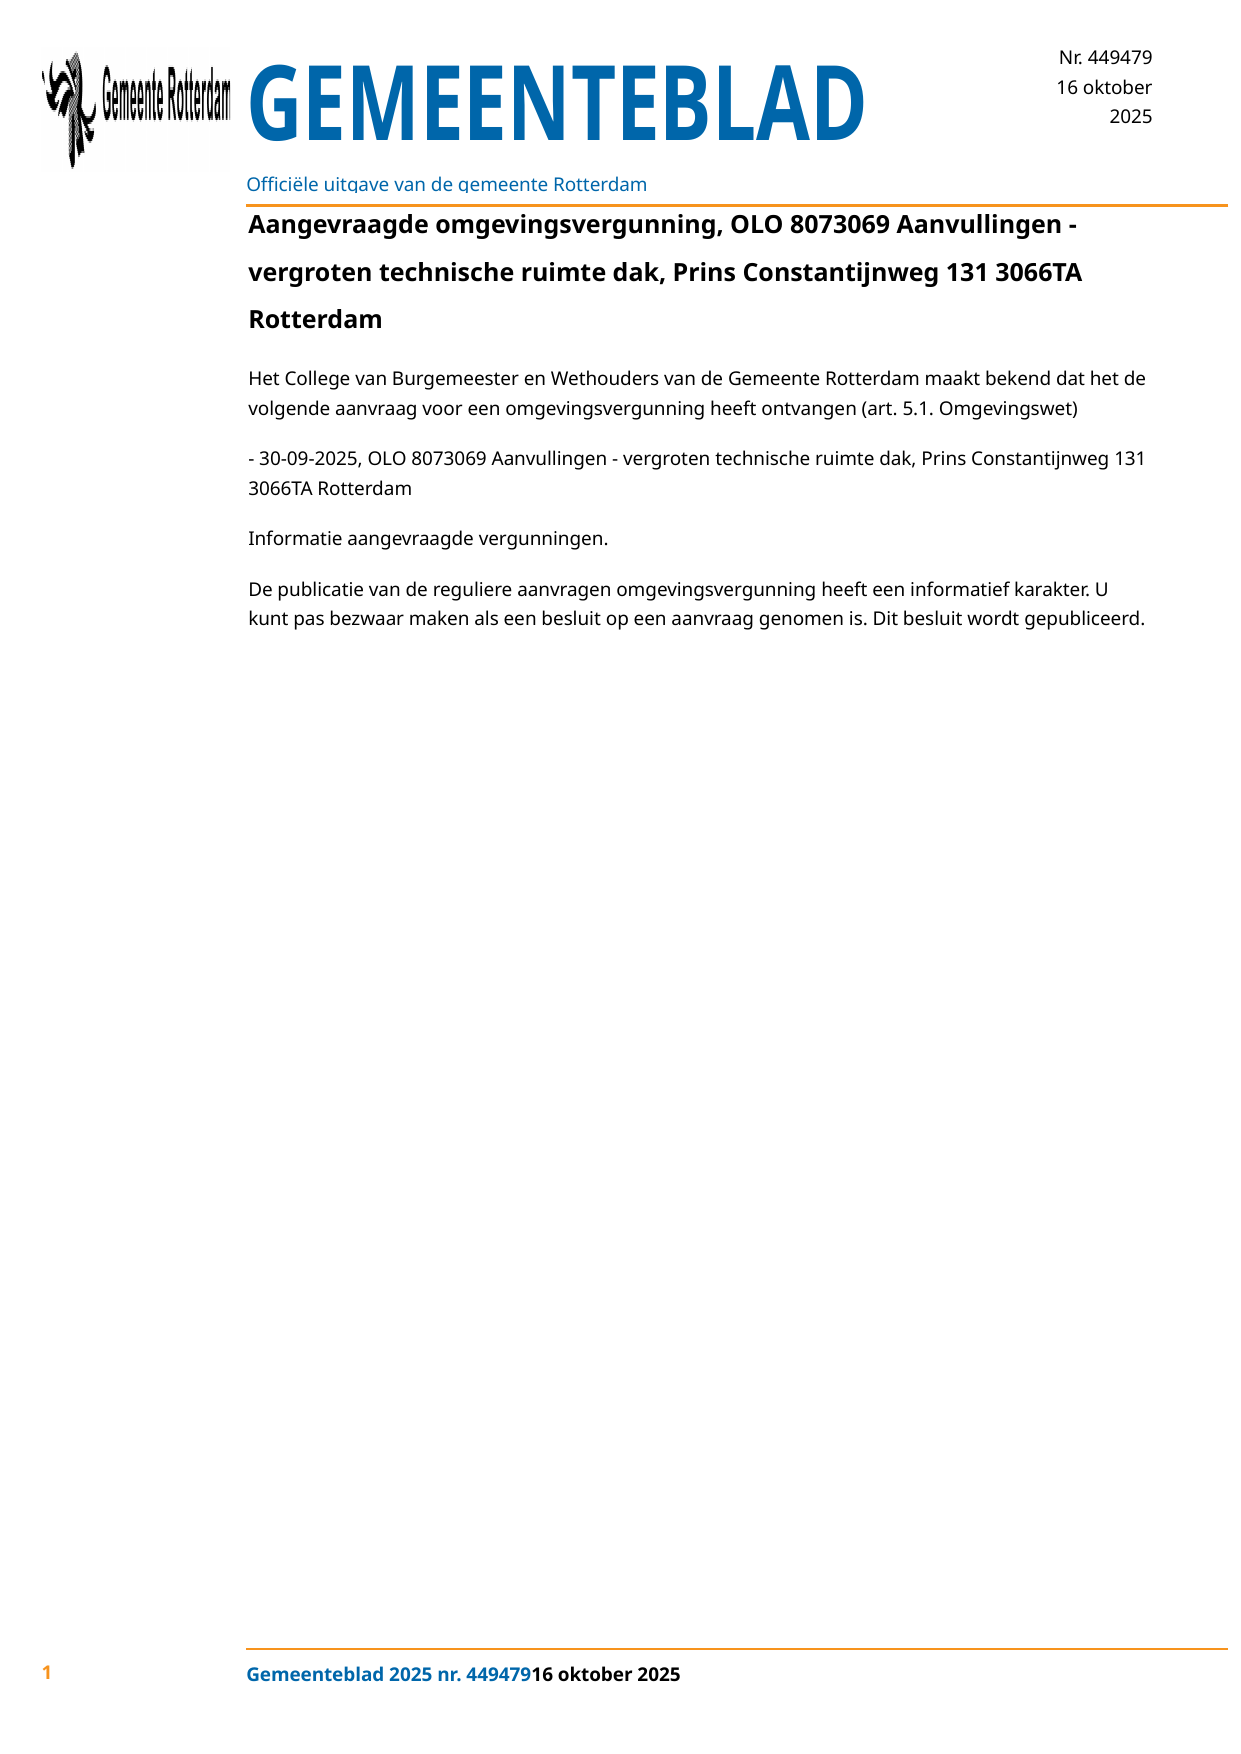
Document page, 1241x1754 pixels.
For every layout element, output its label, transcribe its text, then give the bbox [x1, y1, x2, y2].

text Informatie aangevraagde vergunningen. [248, 526, 1152, 551]
text - 30-09-2025, OLO 8073069 Aanvullingen - vergroten technische ruimte dak, Prins Constantijnweg 131 3066TA Rotterdam [248, 446, 1152, 501]
text Aangevraagde omgevingsvergunning, OLO 8073069 Aanvullingen - vergroten technische ruimte dak, Prins Constantijnweg 131 3066TA Rotterdam [248, 207, 1152, 336]
text De publicatie van de reguliere aanvragen omgevingsvergunning heeft een informatief karakter. U kunt pas bezwaar maken als een besluit op een aanvraag genomen is. Dit besluit wordt gepubliceerd. [248, 576, 1152, 631]
text Het College van Burgemeester en Wethouders van de Gemeente Rotterdam maakt bekend dat het de volgende aanvraag voor een omgevingsvergunning heeft ontvangen (art. 5.1. Omgevingswet) [248, 366, 1152, 421]
picture [41, 47, 231, 172]
